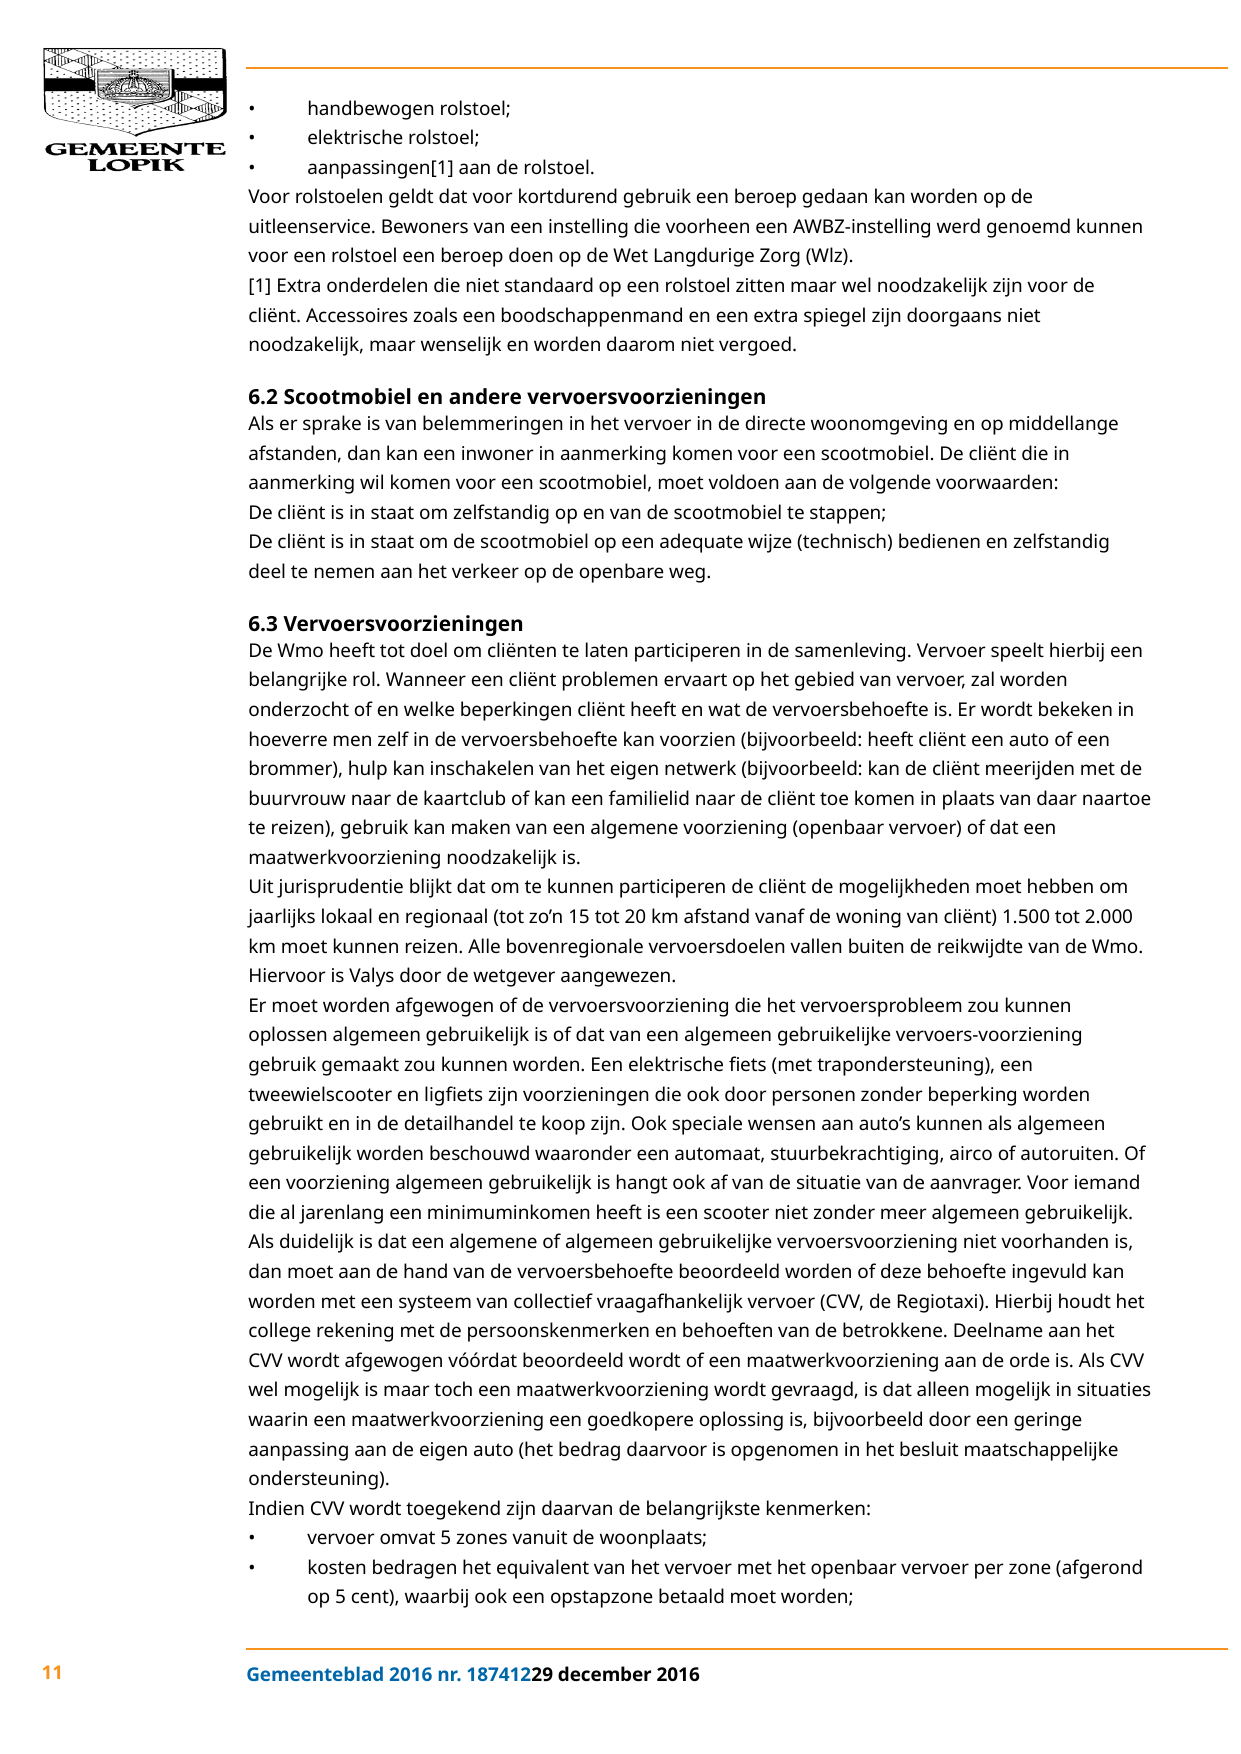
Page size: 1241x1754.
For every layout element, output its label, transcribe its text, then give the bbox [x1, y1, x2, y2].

list kosten bedragen het equivalent van het vervoer met het openbaar vervoer per zone (afgerond op 5 cent), waarbij ook een opstapzone betaald moet worden; [248, 1554, 1152, 1609]
text Voor rolstoelen geldt dat voor kortdurend gebruik een beroep gedaan kan worden op de uitleenservice. Bewoners van een instelling die voorheen een AWBZ-instelling werd genoemd kunnen voor een rolstoel een beroep doen op de Wet Langdurige Zorg (Wlz). [248, 183, 1152, 268]
text Er moet worden afgewogen of de vervoersvoorziening die het vervoersprobleem zou kunnen oplossen algemeen gebruikelijk is of dat van een algemeen gebruikelijke vervoers-voorziening gebruik gemaakt zou kunnen worden. Een elektrische fiets (met trapondersteuning), een tweewielscooter en ligfiets zijn voorzieningen die ook door personen zonder beperking worden gebruikt en in de detailhandel te koop zijn. Ook speciale wensen aan auto’s kunnen als algemeen gebruikelijk worden beschouwd waaronder een automaat, stuurbekrachtiging, airco of autoruiten. Of een voorziening algemeen gebruikelijk is hangt ook af van de situatie van de aanvrager. Voor iemand die al jarenlang een minimuminkomen heeft is een scooter niet zonder meer algemeen gebruikelijk. [248, 992, 1152, 1225]
list aanpassingen[1] aan de rolstoel. [248, 154, 1152, 180]
picture [41, 47, 231, 172]
text De cliënt is in staat om zelfstandig op en van de scootmobiel te stappen; [248, 499, 1152, 525]
text Uit jurisprudentie blijkt dat om te kunnen participeren de cliënt de mogelijkheden moet hebben om jaarlijks lokaal en regionaal (tot zo’n 15 tot 20 km afstand vanaf de woning van cliënt) 1.500 tot 2.000 km moet kunnen reizen. Alle bovenregionale vervoersdoelen vallen buiten de reikwijdte van de Wmo. Hiervoor is Valys door de wetgever aangewezen. [248, 874, 1152, 988]
text De Wmo heeft tot doel om cliënten te laten participeren in de samenleving. Vervoer speelt hierbij een belangrijke rol. Wanneer een cliënt problemen ervaart op het gebied van vervoer, zal worden onderzocht of en welke beperkingen cliënt heeft en wat de vervoersbehoefte is. Er wordt bekeken in hoeverre men zelf in de vervoersbehoefte kan voorzien (bijvoorbeeld: heeft cliënt een auto of een brommer), hulp kan inschakelen van het eigen netwerk (bijvoorbeeld: kan de cliënt meerijden met de buurvrouw naar de kaartclub of kan een familielid naar de cliënt toe komen in plaats van daar naartoe te reizen), gebruik kan maken van een algemene voorziening (openbaar vervoer) of dat een maatwerkvoorziening noodzakelijk is. [248, 637, 1152, 870]
text Als er sprake is van belemmeringen in het vervoer in de directe woonomgeving en op middellange afstanden, dan kan een inwoner in aanmerking komen voor een scootmobiel. De cliënt die in aanmerking wil komen voor een scootmobiel, moet voldoen aan de volgende voorwaarden: [248, 410, 1152, 495]
list handbewogen rolstoel; [248, 95, 1152, 121]
text Indien CVV wordt toegekend zijn daarvan de belangrijkste kenmerken: [248, 1495, 1152, 1521]
list elektrische rolstoel; [248, 124, 1152, 150]
text Als duidelijk is dat een algemene of algemeen gebruikelijke vervoersvoorziening niet voorhanden is, dan moet aan de hand van de vervoersbehoefte beoordeeld worden of deze behoefte ingevuld kan worden met een systeem van collectief vraagafhankelijk vervoer (CVV, de Regiotaxi). Hierbij houdt het college rekening met de persoonskenmerken en behoeften van de betrokkene. Deelname aan het CVV wordt afgewogen vóórdat beoordeeld wordt of een maatwerkvoorziening aan de orde is. Als CVV wel mogelijk is maar toch een maatwerkvoorziening wordt gevraagd, is dat alleen mogelijk in situaties waarin een maatwerkvoorziening een goedkopere oplossing is, bijvoorbeeld door een geringe aanpassing aan de eigen auto (het bedrag daarvoor is opgenomen in het besluit maatschappelijke ondersteuning). [248, 1229, 1152, 1491]
list vervoer omvat 5 zones vanuit de woonplaats; [248, 1524, 1152, 1550]
text De cliënt is in staat om de scootmobiel op een adequate wijze (technisch) bedienen en zelfstandig deel te nemen aan het verkeer op de openbare weg. [248, 529, 1152, 584]
text [1] Extra onderdelen die niet standaard op een rolstoel zitten maar wel noodzakelijk zijn voor de cliënt. Accessoires zoals een boodschappenmand en een extra spiegel zijn doorgaans niet noodzakelijk, maar wenselijk en worden daarom niet vergoed. [248, 272, 1152, 357]
text 6.3 Vervoersvoorzieningen [248, 609, 1152, 637]
text 6.2 Scootmobiel en andere vervoersvoorzieningen [248, 382, 1152, 410]
